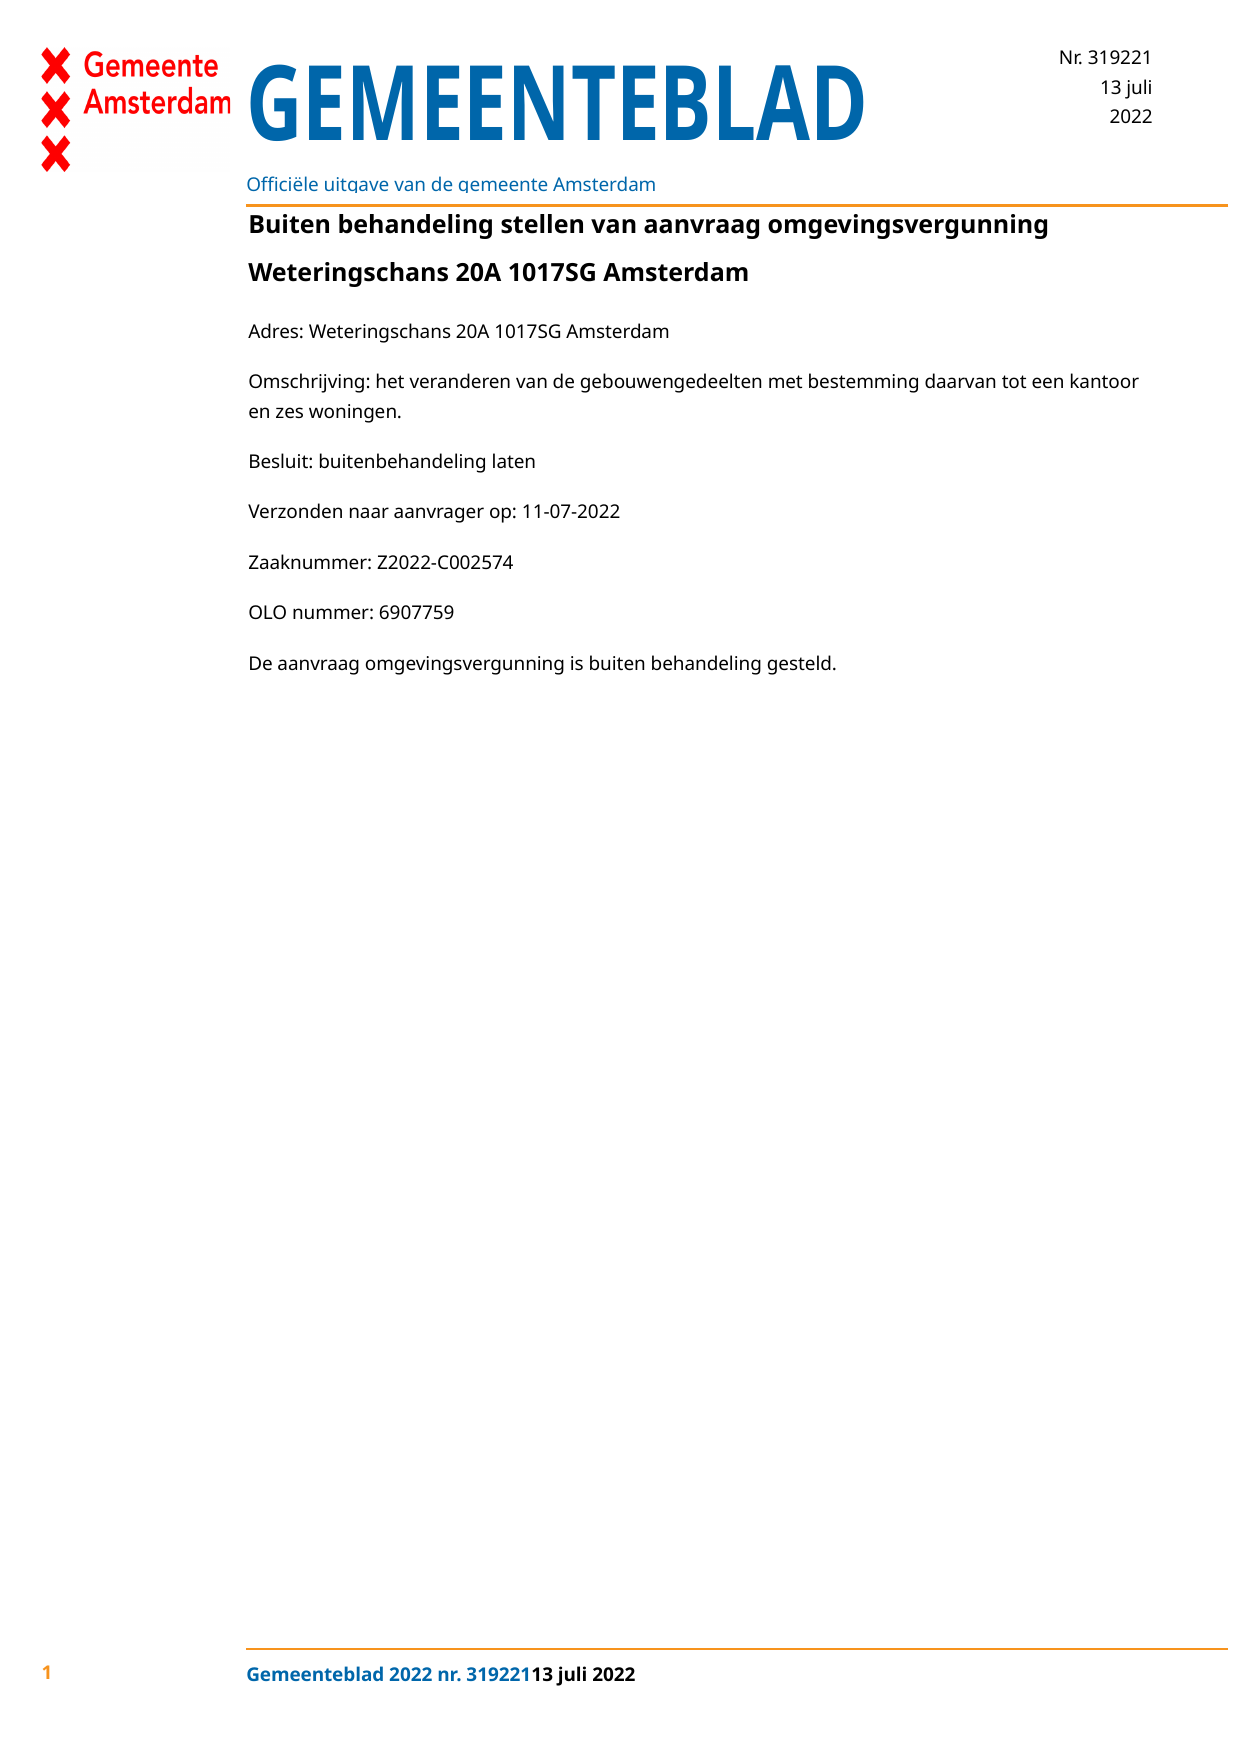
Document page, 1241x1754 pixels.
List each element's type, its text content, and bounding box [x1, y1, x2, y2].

text Zaaknummer: Z2022-C002574 [248, 549, 1152, 575]
picture [41, 47, 231, 172]
text Omschrijving: het veranderen van de gebouwengedeelten met bestemming daarvan tot een kantoor en zes woningen. [248, 368, 1152, 424]
text Verzonden naar aanvrager op: 11-07-2022 [248, 499, 1152, 524]
text Adres: Weteringschans 20A 1017SG Amsterdam [248, 318, 1152, 344]
text OLO nummer: 6907759 [248, 599, 1152, 625]
text De aanvraag omgevingsvergunning is buiten behandeling gesteld. [248, 650, 1152, 676]
text Buiten behandeling stellen van aanvraag omgevingsvergunning Weteringschans 20A 1017SG Amsterdam [248, 207, 1152, 288]
text Besluit: buitenbehandeling laten [248, 448, 1152, 474]
